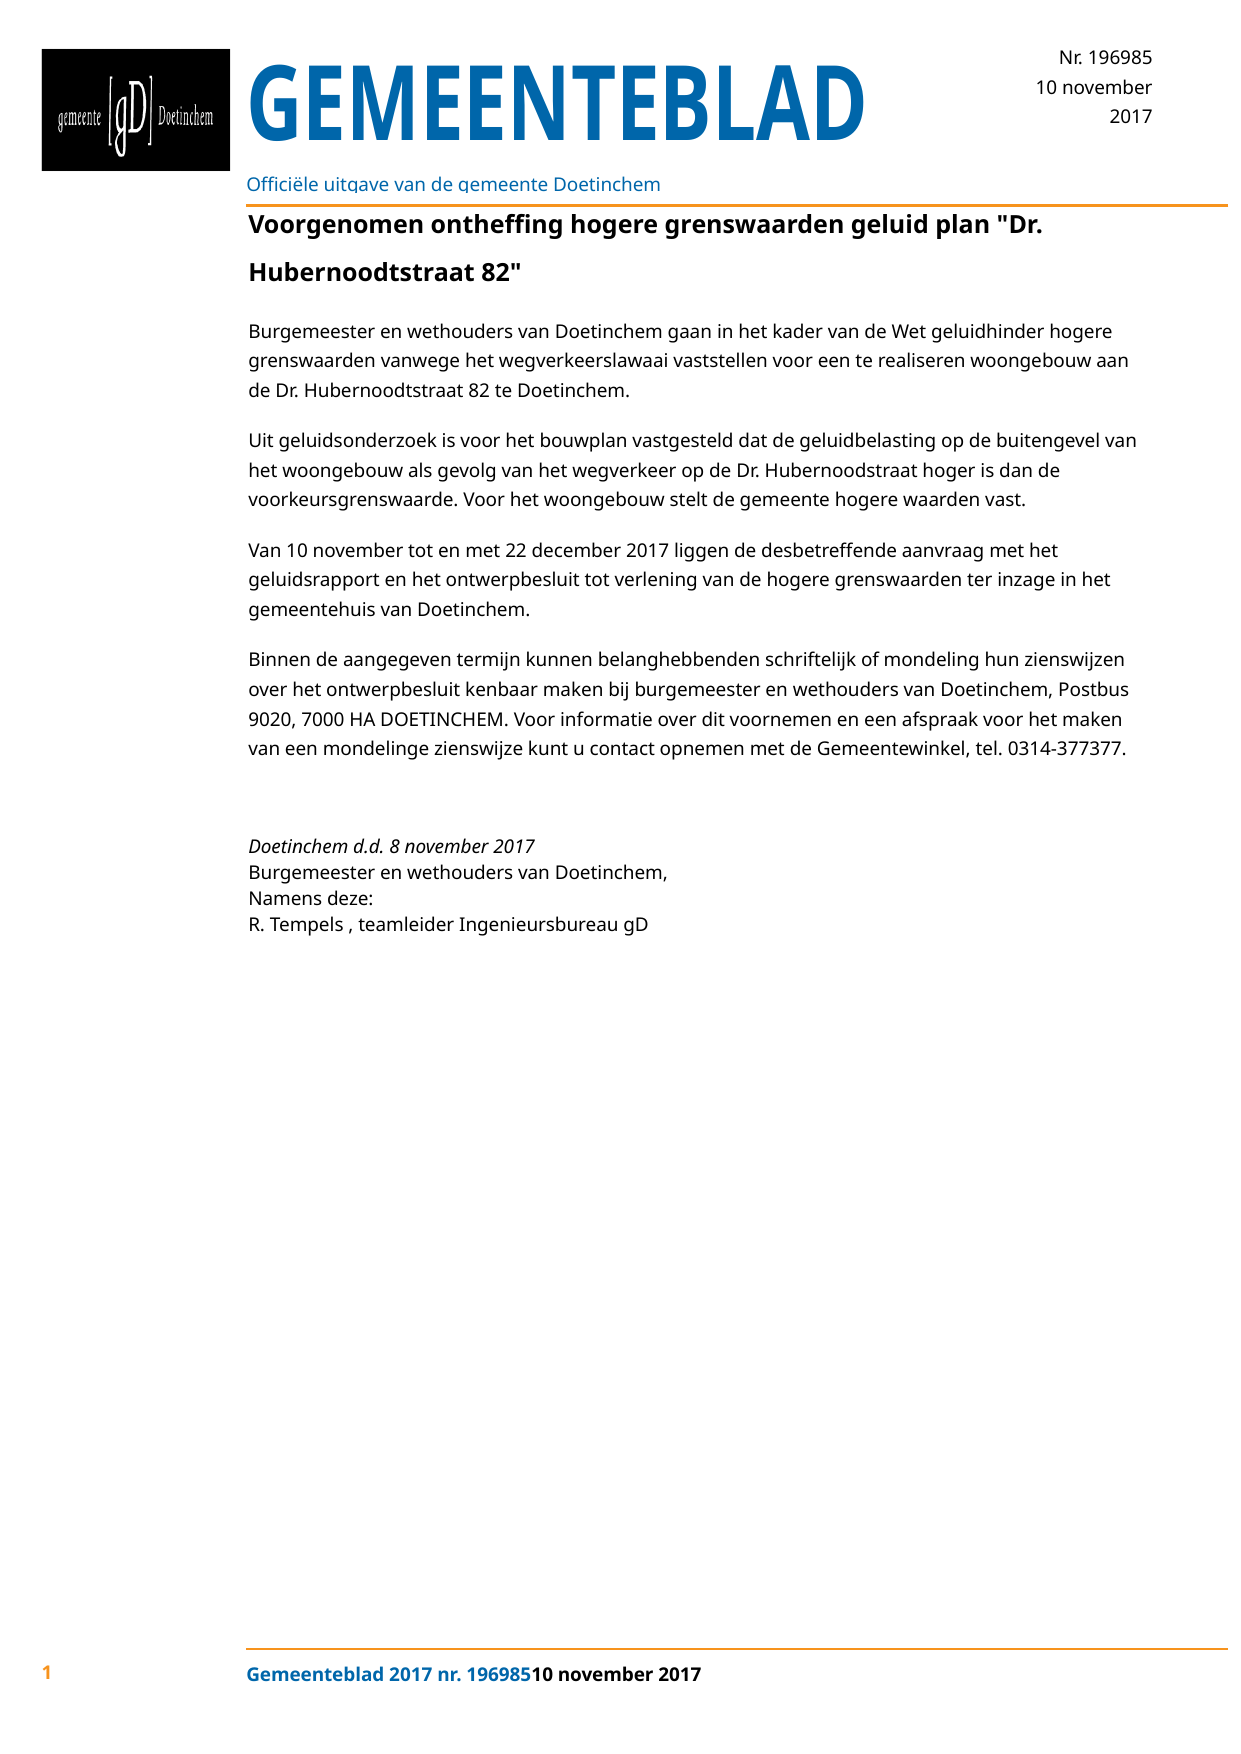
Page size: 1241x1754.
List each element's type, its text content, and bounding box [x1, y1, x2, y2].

text Van 10 november tot en met 22 december 2017 liggen de desbetreffende aanvraag met het geluidsrapport en het ontwerpbesluit tot verlening van de hogere grenswaarden ter inzage in het gemeentehuis van Doetinchem. [248, 537, 1152, 622]
text Binnen de aangegeven termijn kunnen belanghebbenden schriftelijk of mondeling hun zienswijzen over het ontwerpbesluit kenbaar maken bij burgemeester en wethouders van Doetinchem, Postbus 9020, 7000 HA DOETINCHEM. Voor informatie over dit voornemen en een afspraak voor het maken van een mondelinge zienswijze kunt u contact opnemen met de Gemeentewinkel, tel. 0314-377377. [248, 647, 1152, 761]
text Uit geluidsonderzoek is voor het bouwplan vastgesteld dat de geluidbelasting op de buitengevel van het woongebouw als gevolg van het wegverkeer op de Dr. Hubernoodstraat hoger is dan de voorkeursgrenswaarde. Voor het woongebouw stelt de gemeente hogere waarden vast. [248, 427, 1152, 512]
text Burgemeester en wethouders van Doetinchem gaan in het kader van de Wet geluidhinder hogere grenswaarden vanwege het wegverkeerslawaai vaststellen voor een te realiseren woongebouw aan de Dr. Hubernoodtstraat 82 te Doetinchem. [248, 318, 1152, 403]
picture [41, 47, 231, 172]
text Burgemeester en wethouders van Doetinchem, [248, 859, 1152, 885]
text Doetinchem d.d. 8 november 2017 [248, 834, 1152, 859]
text Namens deze: [248, 885, 1152, 911]
text R. Tempels , teamleider Ingenieursbureau gD [248, 911, 1152, 937]
text Voorgenomen ontheffing hogere grenswaarden geluid plan "Dr. Hubernoodtstraat 82" [248, 207, 1152, 288]
